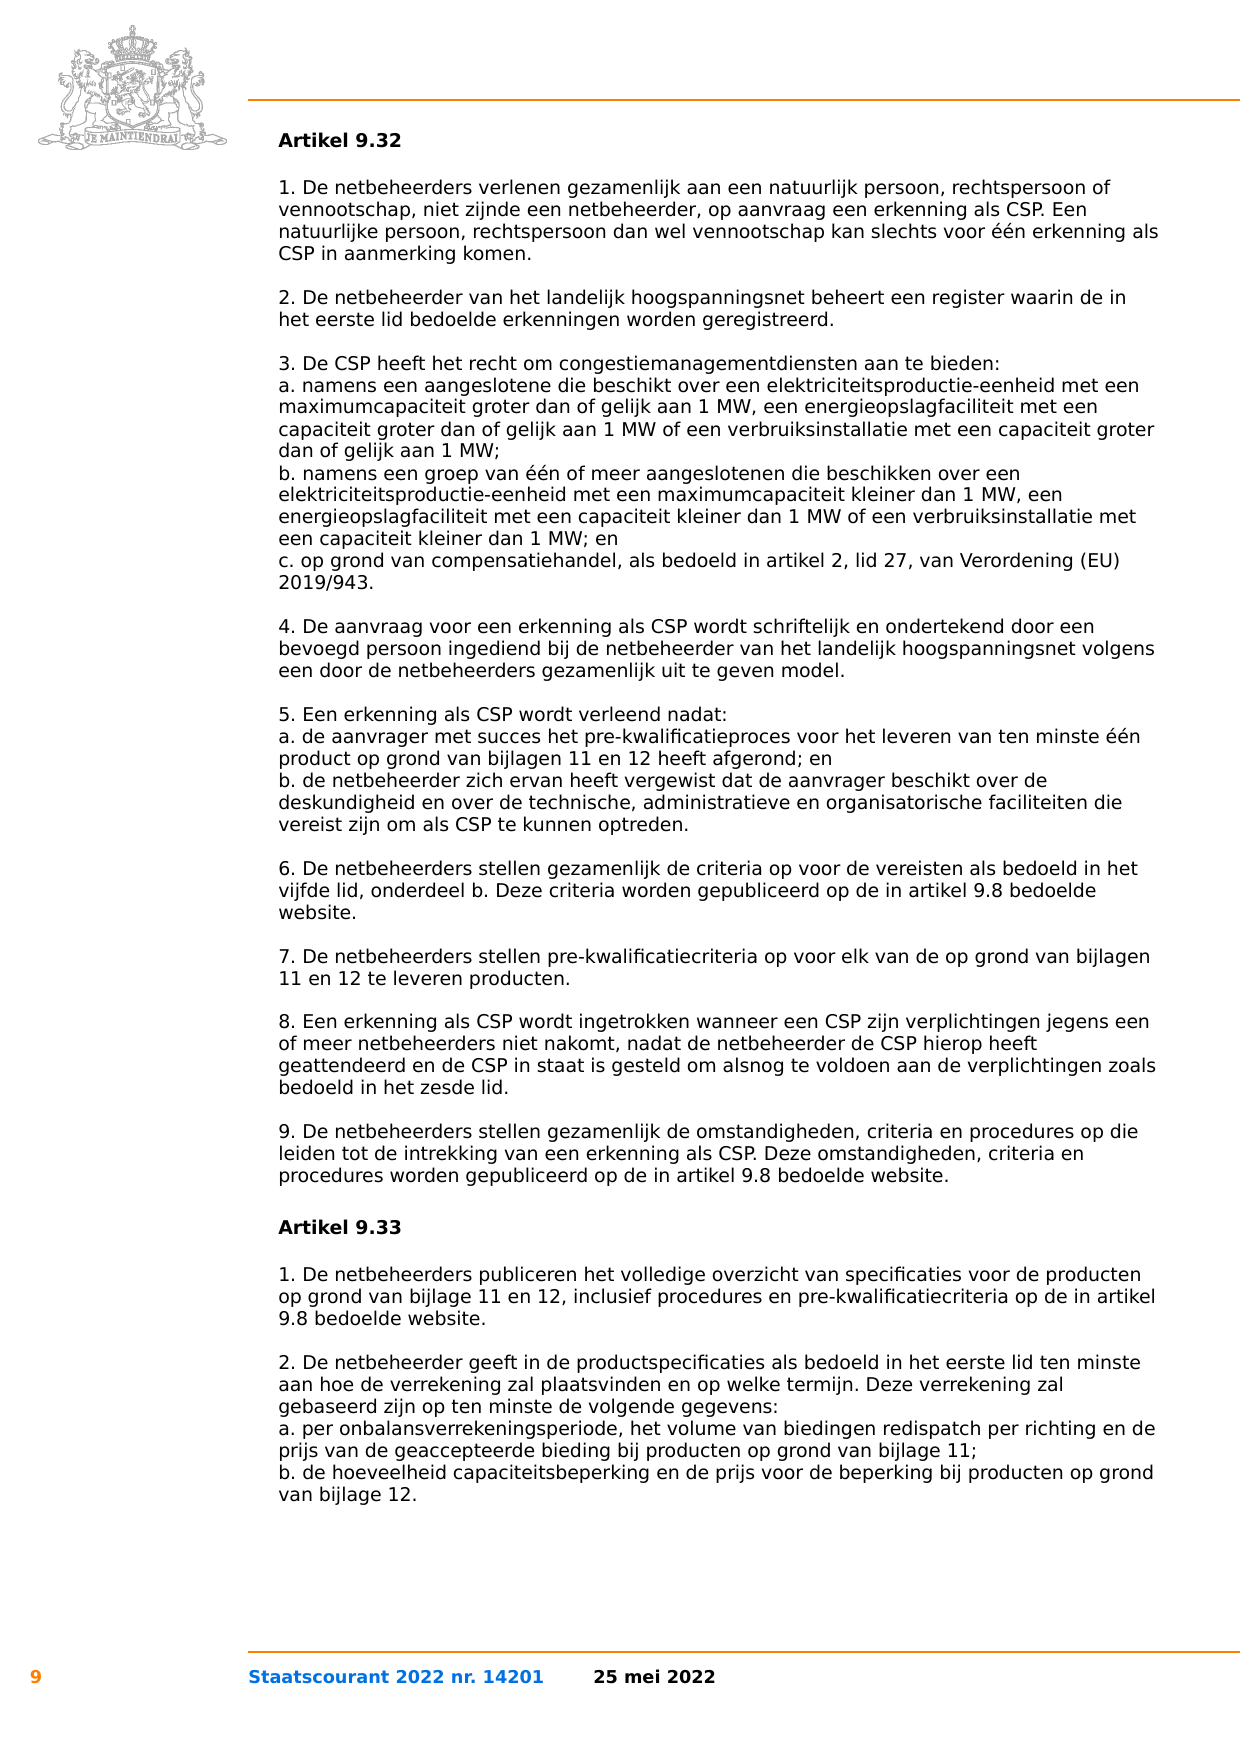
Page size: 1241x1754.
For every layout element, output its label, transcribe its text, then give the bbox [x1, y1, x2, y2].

text b. de hoeveelheid capaciteitsbeperking en de prijs voor de beperking bij producten op grond van bijlage 12. [278, 1462, 1163, 1506]
subtitle Artikel 9.32 [278, 130, 1163, 152]
text 1. De netbeheerders verlenen gezamenlijk aan een natuurlijk persoon, rechtspersoon of vennootschap, niet zijnde een netbeheerder, op aanvraag een erkenning als CSP. Een natuurlijke persoon, rechtspersoon dan wel vennootschap kan slechts voor één erkenning als CSP in aanmerking komen. [278, 177, 1163, 265]
text 2. De netbeheerder geeft in de productspecificaties als bedoeld in het eerste lid ten minste aan hoe de verrekening zal plaatsvinden en op welke termijn. Deze verrekening zal gebaseerd zijn op ten minste de volgende gegevens: [278, 1352, 1163, 1418]
text 6. De netbeheerders stellen gezamenlijk de criteria op voor de vereisten als bedoeld in het vijfde lid, onderdeel b. Deze criteria worden gepubliceerd op de in artikel 9.8 bedoelde website. [278, 858, 1163, 924]
picture [38, 25, 227, 150]
text a. per onbalansverrekeningsperiode, het volume van biedingen redispatch per richting en de prijs van de geaccepteerde bieding bij producten op grond van bijlage 11; [278, 1418, 1163, 1462]
text a. namens een aangeslotene die beschikt over een elektriciteitsproductie-eenheid met een maximumcapaciteit groter dan of gelijk aan 1 MW, een energieopslagfaciliteit met een capaciteit groter dan of gelijk aan 1 MW of een verbruiksinstallatie met een capaciteit groter dan of gelijk aan 1 MW; [278, 374, 1163, 462]
text 1. De netbeheerders publiceren het volledige overzicht van specificaties voor de producten op grond van bijlage 11 en 12, inclusief procedures en pre-kwalificatiecriteria op de in artikel 9.8 bedoelde website. [278, 1264, 1163, 1330]
text c. op grond van compensatiehandel, als bedoeld in artikel 2, lid 27, van Verordening (EU) 2019/943. [278, 550, 1163, 594]
text a. de aanvrager met succes het pre-kwalificatieproces voor het leveren van ten minste één product op grond van bijlagen 11 en 12 heeft afgerond; en [278, 726, 1163, 770]
text 7. De netbeheerders stellen pre-kwalificatiecriteria op voor elk van de op grond van bijlagen 11 en 12 te leveren producten. [278, 946, 1163, 989]
text b. de netbeheerder zich ervan heeft vergewist dat de aanvrager beschikt over de deskundigheid en over de technische, administratieve en organisatorische faciliteiten die vereist zijn om als CSP te kunnen optreden. [278, 770, 1163, 836]
text 5. Een erkenning als CSP wordt verleend nadat: [278, 704, 1163, 726]
text 9. De netbeheerders stellen gezamenlijk de omstandigheden, criteria en procedures op die leiden tot de intrekking van een erkenning als CSP. Deze omstandigheden, criteria en procedures worden gepubliceerd op de in artikel 9.8 bedoelde website. [278, 1121, 1163, 1187]
text 8. Een erkenning als CSP wordt ingetrokken wanneer een CSP zijn verplichtingen jegens een of meer netbeheerders niet nakomt, nadat de netbeheerder de CSP hierop heeft geattendeerd en de CSP in staat is gesteld om alsnog te voldoen aan de verplichtingen zoals bedoeld in het zesde lid. [278, 1011, 1163, 1099]
text 2. De netbeheerder van het landelijk hoogspanningsnet beheert een register waarin de in het eerste lid bedoelde erkenningen worden geregistreerd. [278, 287, 1163, 331]
text b. namens een groep van één of meer aangeslotenen die beschikken over een elektriciteitsproductie-eenheid met een maximumcapaciteit kleiner dan 1 MW, een energieopslagfaciliteit met een capaciteit kleiner dan 1 MW of een verbruiksinstallatie met een capaciteit kleiner dan 1 MW; en [278, 462, 1163, 550]
text 4. De aanvraag voor een erkenning als CSP wordt schriftelijk en ondertekend door een bevoegd persoon ingediend bij de netbeheerder van het landelijk hoogspanningsnet volgens een door de netbeheerders gezamenlijk uit te geven model. [278, 616, 1163, 682]
text 3. De CSP heeft het recht om congestiemanagementdiensten aan te bieden: [278, 352, 1163, 374]
subtitle Artikel 9.33 [278, 1217, 1163, 1239]
